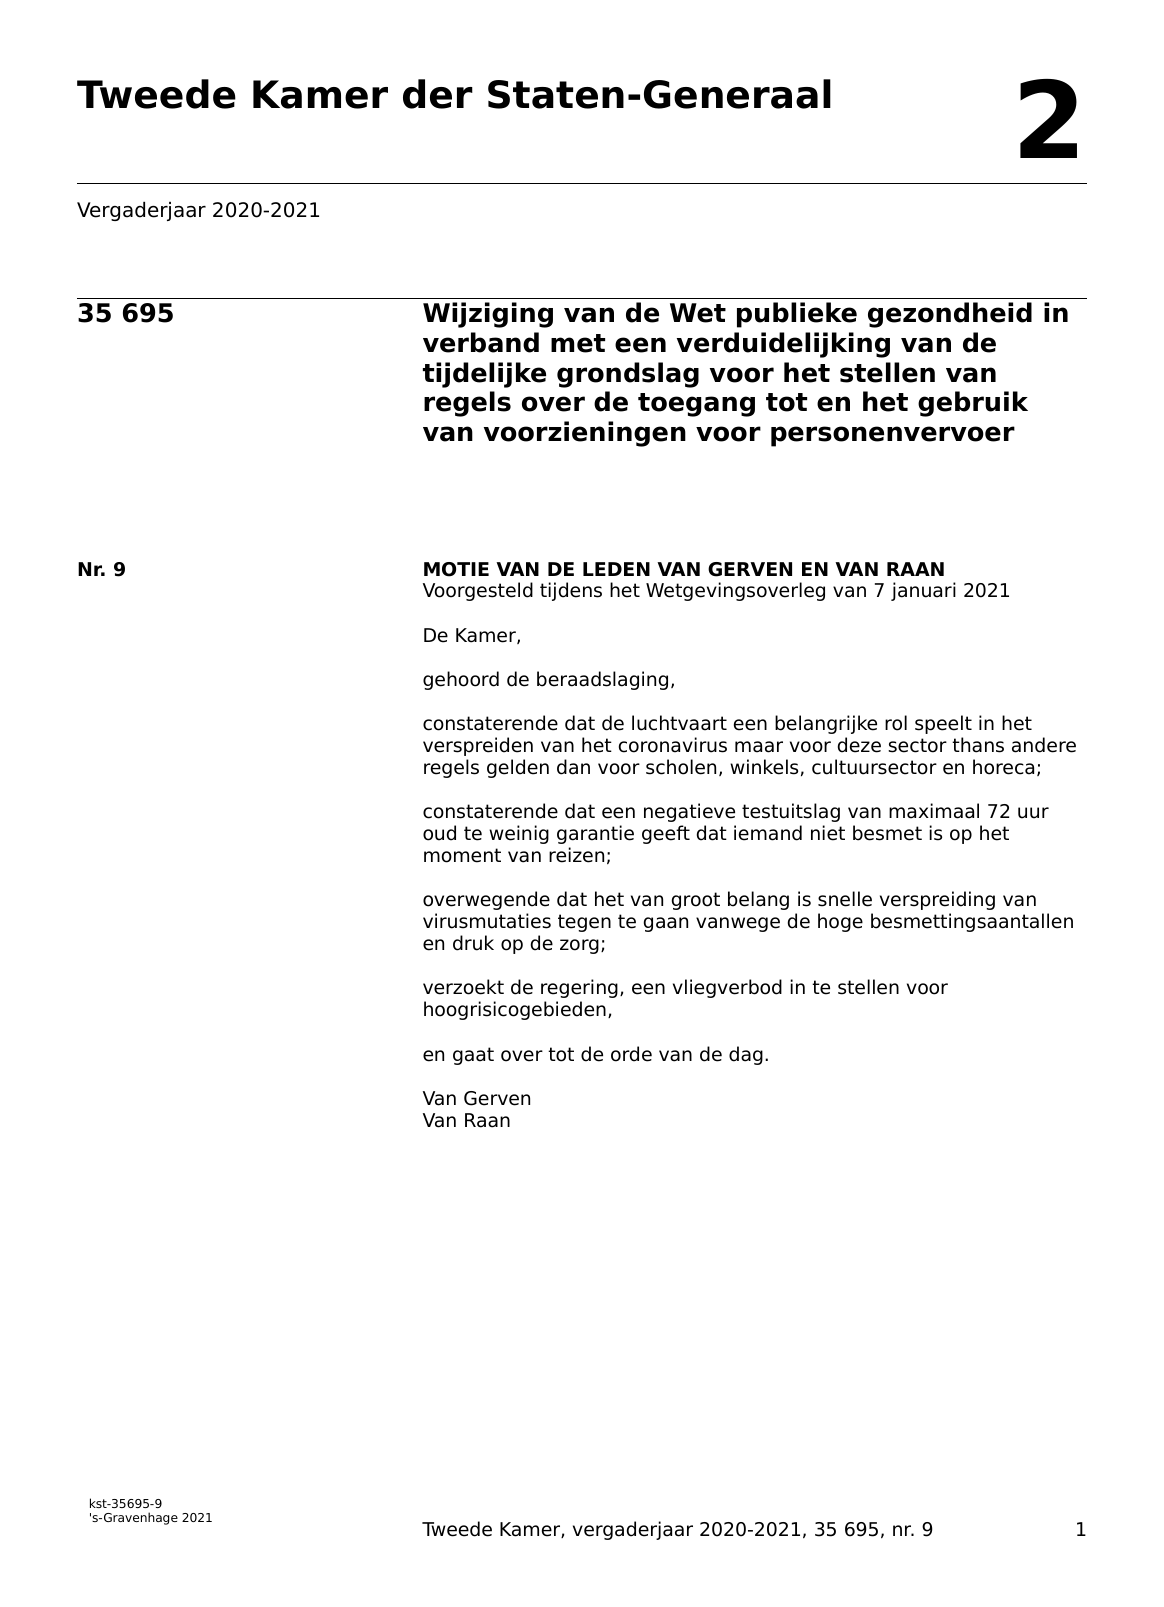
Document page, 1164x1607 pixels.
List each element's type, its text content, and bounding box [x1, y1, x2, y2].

text overwegende dat het van groot belang is snelle verspreiding van virusmutaties tegen te gaan vanwege de hoge besmettingsaantallen en druk op de zorg; [422, 889, 1087, 955]
text gehoord de beraadslaging, [422, 669, 1087, 691]
text De Kamer, [422, 624, 1087, 647]
text Voorgesteld tijdens het Wetgevingsoverleg van 7 januari 2021 [422, 580, 1087, 602]
text en gaat over tot de orde van de dag. [422, 1043, 1087, 1065]
text Van Gerven [422, 1088, 1087, 1109]
table_header Tweede Kamer der Staten-Generaal [77, 59, 886, 183]
subtitle Nr. 9 MOTIE VAN DE LEDEN VAN GERVEN EN VAN RAAN [77, 558, 1087, 580]
subtitle 35 695 Wijziging van de Wet publieke gezondheid in verband met een verduidelijking van de tijdelijke grondslag voor het stellen van regels over de toegang tot en het gebruik van voorzieningen voor personenvervoer [77, 299, 1087, 447]
text constaterende dat een negatieve testuitslag van maximaal 72 uur oud te weinig garantie geeft dat iemand niet besmet is op het moment van reizen; [422, 801, 1087, 867]
text constaterende dat de luchtvaart een belangrijke rol speelt in het verspreiden van het coronavirus maar voor deze sector thans andere regels gelden dan voor scholen, winkels, cultuursector en horeca; [422, 713, 1087, 779]
table_header 2 [886, 59, 1087, 183]
text verzoekt de regering, een vliegverbod in te stellen voor hoogrisicogebieden, [422, 977, 1087, 1021]
table_cell Vergaderjaar 2020-2021 [77, 184, 1087, 298]
text 's-Gravenhage 2021 [88, 1511, 323, 1525]
text kst-35695-9 [88, 1497, 323, 1511]
text Van Raan [422, 1109, 1087, 1132]
